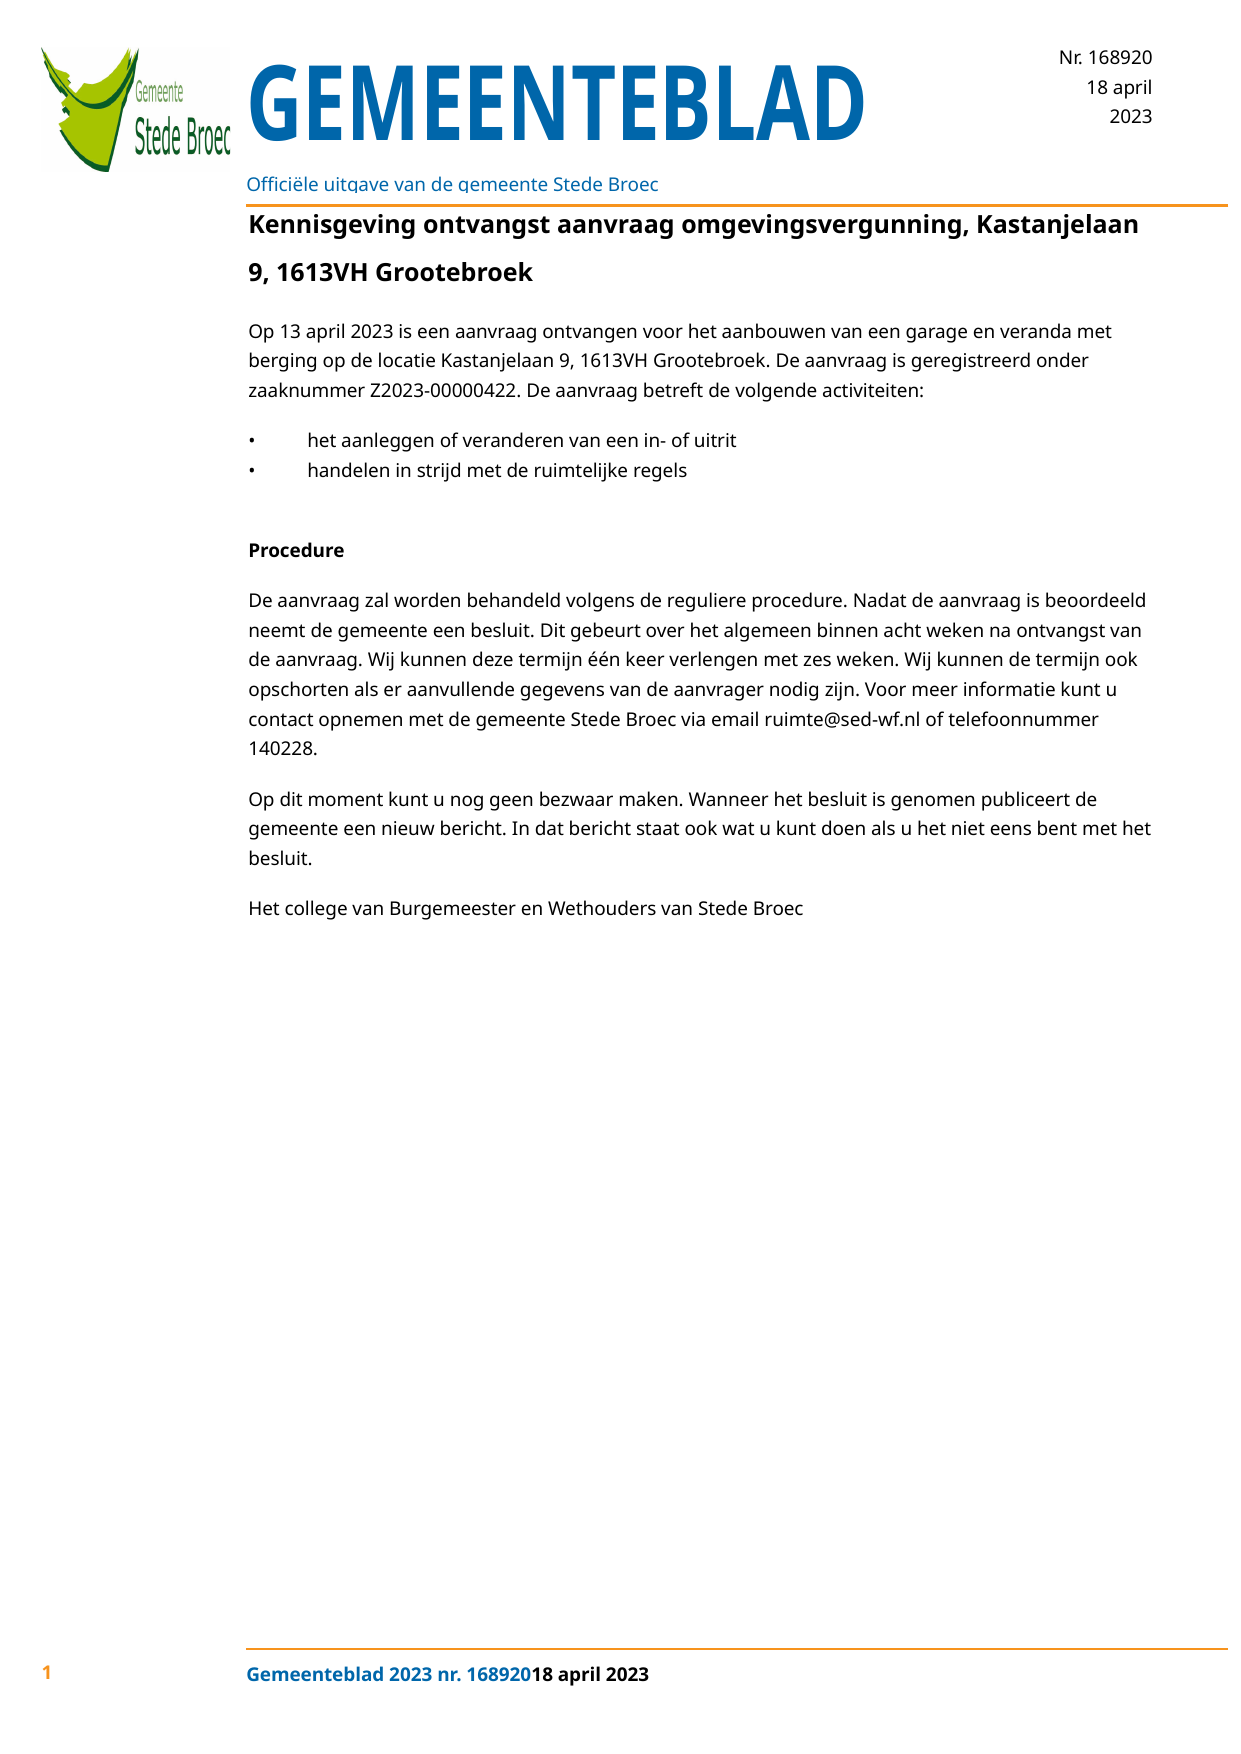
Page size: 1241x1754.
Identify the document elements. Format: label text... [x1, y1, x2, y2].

text Kennisgeving ontvangst aanvraag omgevingsvergunning, Kastanjelaan 9, 1613VH Grootebroek [248, 207, 1152, 288]
text Op dit moment kunt u nog geen bezwaar maken. Wanneer het besluit is genomen publiceert de gemeente een nieuw bericht. In dat bericht staat ook wat u kunt doen als u het niet eens bent met het besluit. [248, 786, 1152, 871]
text Op 13 april 2023 is een aanvraag ontvangen voor het aanbouwen van een garage en veranda met berging op de locatie Kastanjelaan 9, 1613VH Grootebroek. De aanvraag is geregistreerd onder zaaknummer Z2023-00000422. De aanvraag betreft de volgende activiteiten: [248, 318, 1152, 403]
text De aanvraag zal worden behandeld volgens de reguliere procedure. Nadat de aanvraag is beoordeeld neemt de gemeente een besluit. Dit gebeurt over het algemeen binnen acht weken na ontvangst van de aanvraag. Wij kunnen deze termijn één keer verlengen met zes weken. Wij kunnen de termijn ook opschorten als er aanvullende gegevens van de aanvrager nodig zijn. Voor meer informatie kunt u contact opnemen met de gemeente Stede Broec via email ruimte@sed-wf.nl of telefoonnummer 140228. [248, 587, 1152, 761]
list handelen in strijd met de ruimtelijke regels [248, 457, 1152, 483]
list het aanleggen of veranderen van een in- of uitrit [248, 427, 1152, 453]
picture [41, 47, 231, 172]
text Het college van Burgemeester en Wethouders van Stede Broec [248, 895, 1152, 921]
text Procedure [248, 537, 1152, 563]
